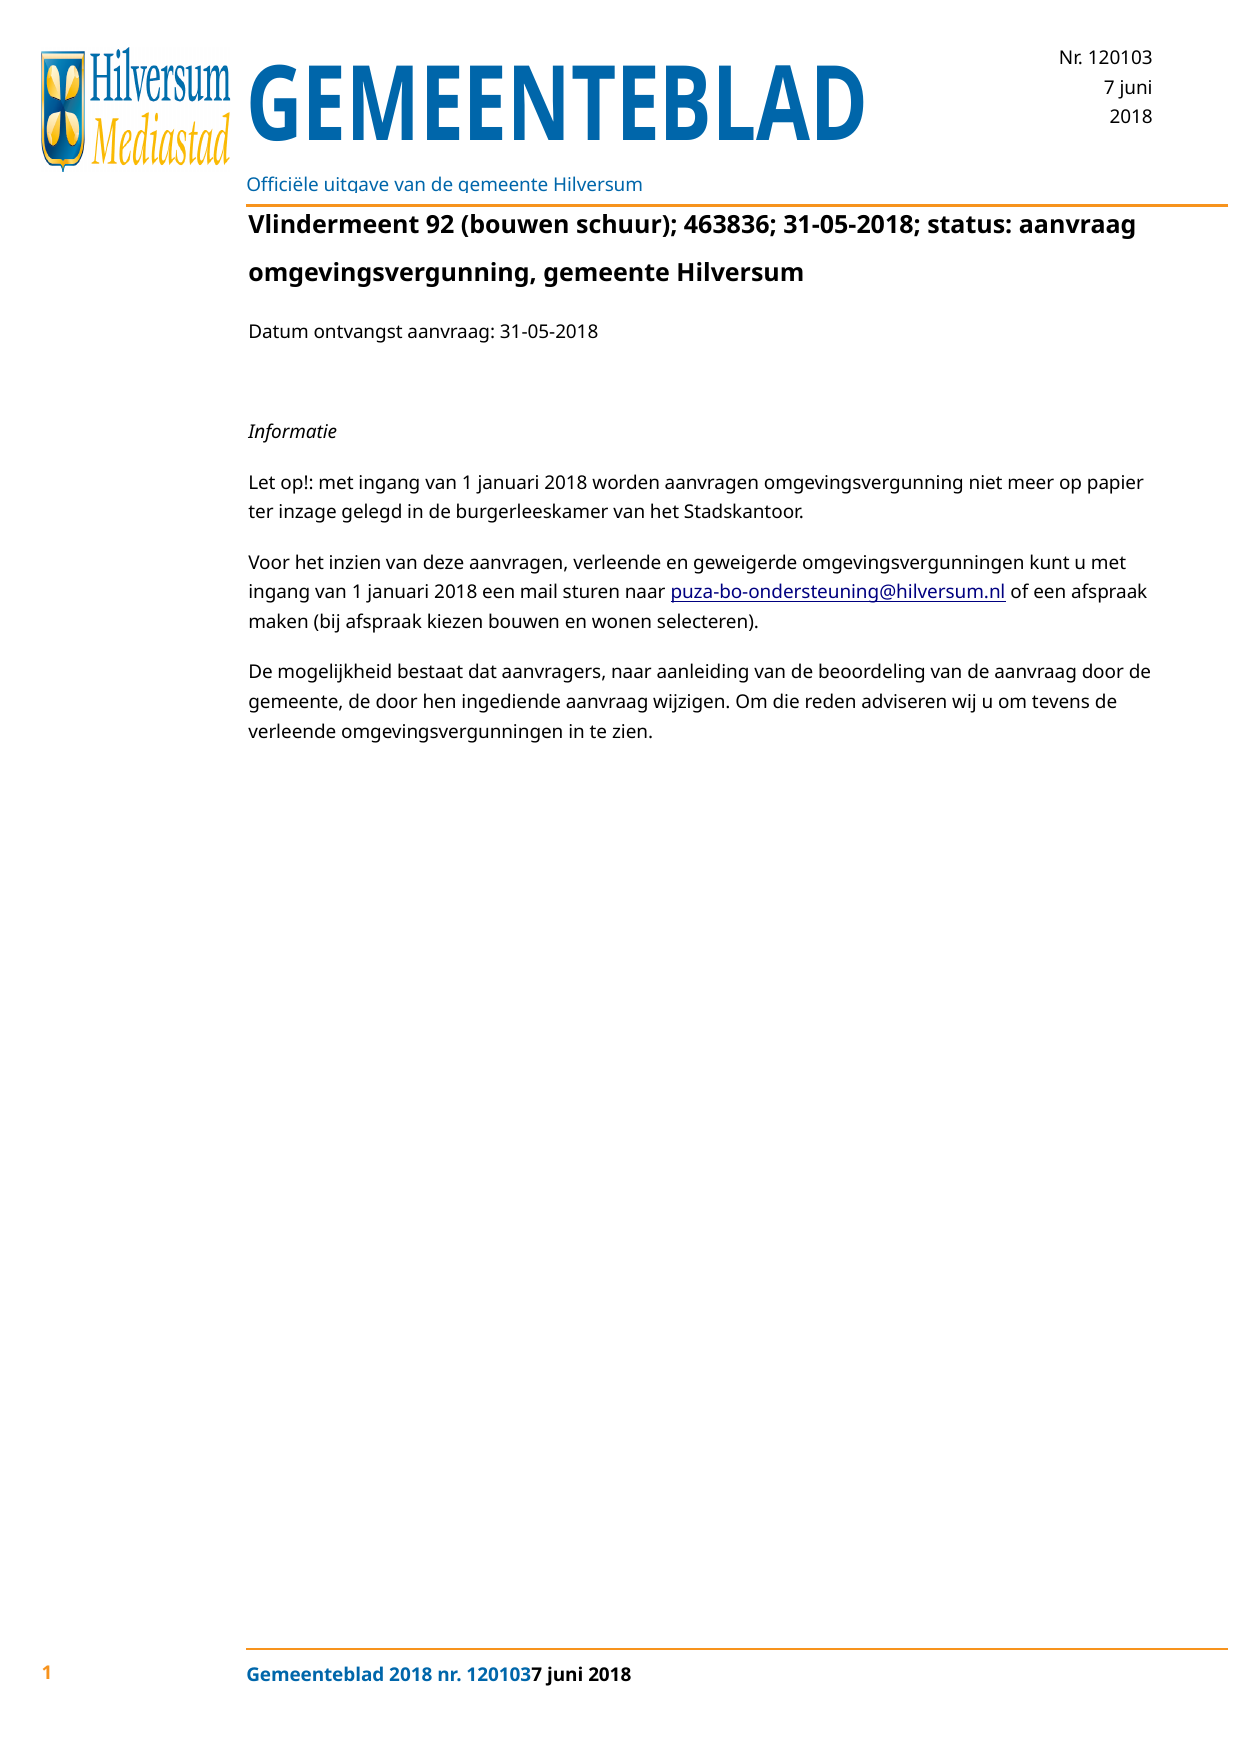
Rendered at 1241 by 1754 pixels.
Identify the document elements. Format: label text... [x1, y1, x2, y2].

text Let op!: met ingang van 1 januari 2018 worden aanvragen omgevingsvergunning niet meer op papier ter inzage gelegd in de burgerleeskamer van het Stadskantoor. [248, 469, 1152, 524]
text Voor het inzien van deze aanvragen, verleende en geweigerde omgevingsvergunningen kunt u met ingang van 1 januari 2018 een mail sturen naar puza-bo-ondersteuning@hilversum.nl of een afspraak maken (bij afspraak kiezen bouwen en wonen selecteren). [248, 549, 1152, 634]
text Informatie [248, 419, 1152, 444]
text De mogelijkheid bestaat dat aanvragers, naar aanleiding van de beoordeling van de aanvraag door de gemeente, de door hen ingediende aanvraag wijzigen. Om die reden adviseren wij u om tevens de verleende omgevingsvergunningen in te zien. [248, 659, 1152, 744]
picture [41, 47, 231, 172]
text Vlindermeent 92 (bouwen schuur); 463836; 31-05-2018; status: aanvraag omgevingsvergunning, gemeente Hilversum [248, 207, 1152, 288]
text Datum ontvangst aanvraag: 31-05-2018 [248, 318, 1152, 344]
